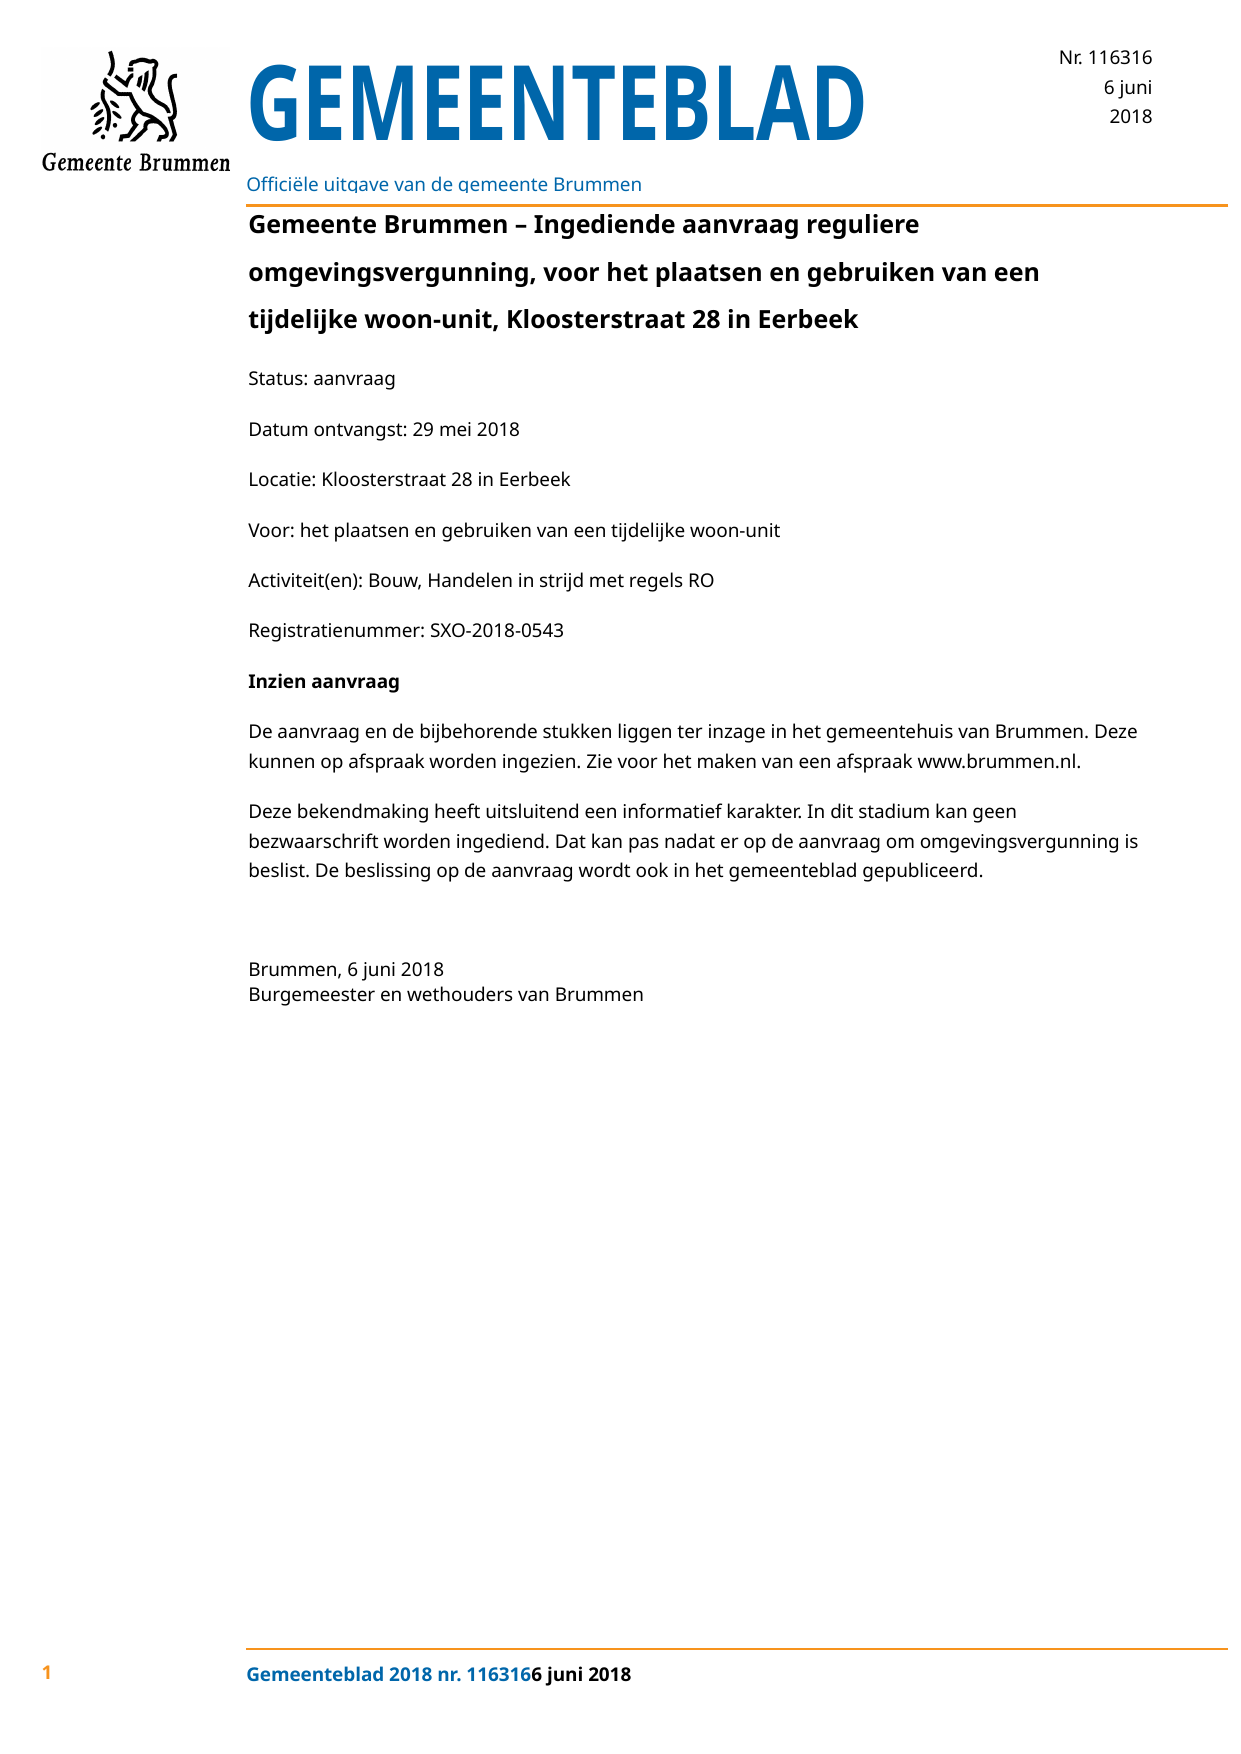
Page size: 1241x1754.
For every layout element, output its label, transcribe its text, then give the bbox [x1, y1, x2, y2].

text De aanvraag en de bijbehorende stukken liggen ter inzage in het gemeentehuis van Brummen. Deze kunnen op afspraak worden ingezien. Zie voor het maken van een afspraak www.brummen.nl. [248, 718, 1152, 774]
text Inzien aanvraag [248, 668, 1152, 694]
text Activiteit(en): Bouw, Handelen in strijd met regels RO [248, 567, 1152, 593]
text Status: aanvraag [248, 366, 1152, 391]
picture [41, 47, 231, 172]
text Burgemeester en wethouders van Brummen [248, 982, 1152, 1007]
text Voor: het plaatsen en gebruiken van een tijdelijke woon-unit [248, 517, 1152, 542]
text Gemeente Brummen – Ingediende aanvraag reguliere omgevingsvergunning, voor het plaatsen en gebruiken van een tijdelijke woon-unit, Kloosterstraat 28 in Eerbeek [248, 207, 1152, 336]
text Registratienummer: SXO-2018-0543 [248, 618, 1152, 643]
text Brummen, 6 juni 2018 [248, 956, 1152, 982]
text Deze bekendmaking heeft uitsluitend een informatief karakter. In dit stadium kan geen bezwaarschrift worden ingediend. Dat kan pas nadat er op de aanvraag om omgevingsvergunning is beslist. De beslissing op de aanvraag wordt ook in het gemeenteblad gepubliceerd. [248, 798, 1152, 883]
text Locatie: Kloosterstraat 28 in Eerbeek [248, 466, 1152, 492]
text Datum ontvangst: 29 mei 2018 [248, 416, 1152, 442]
